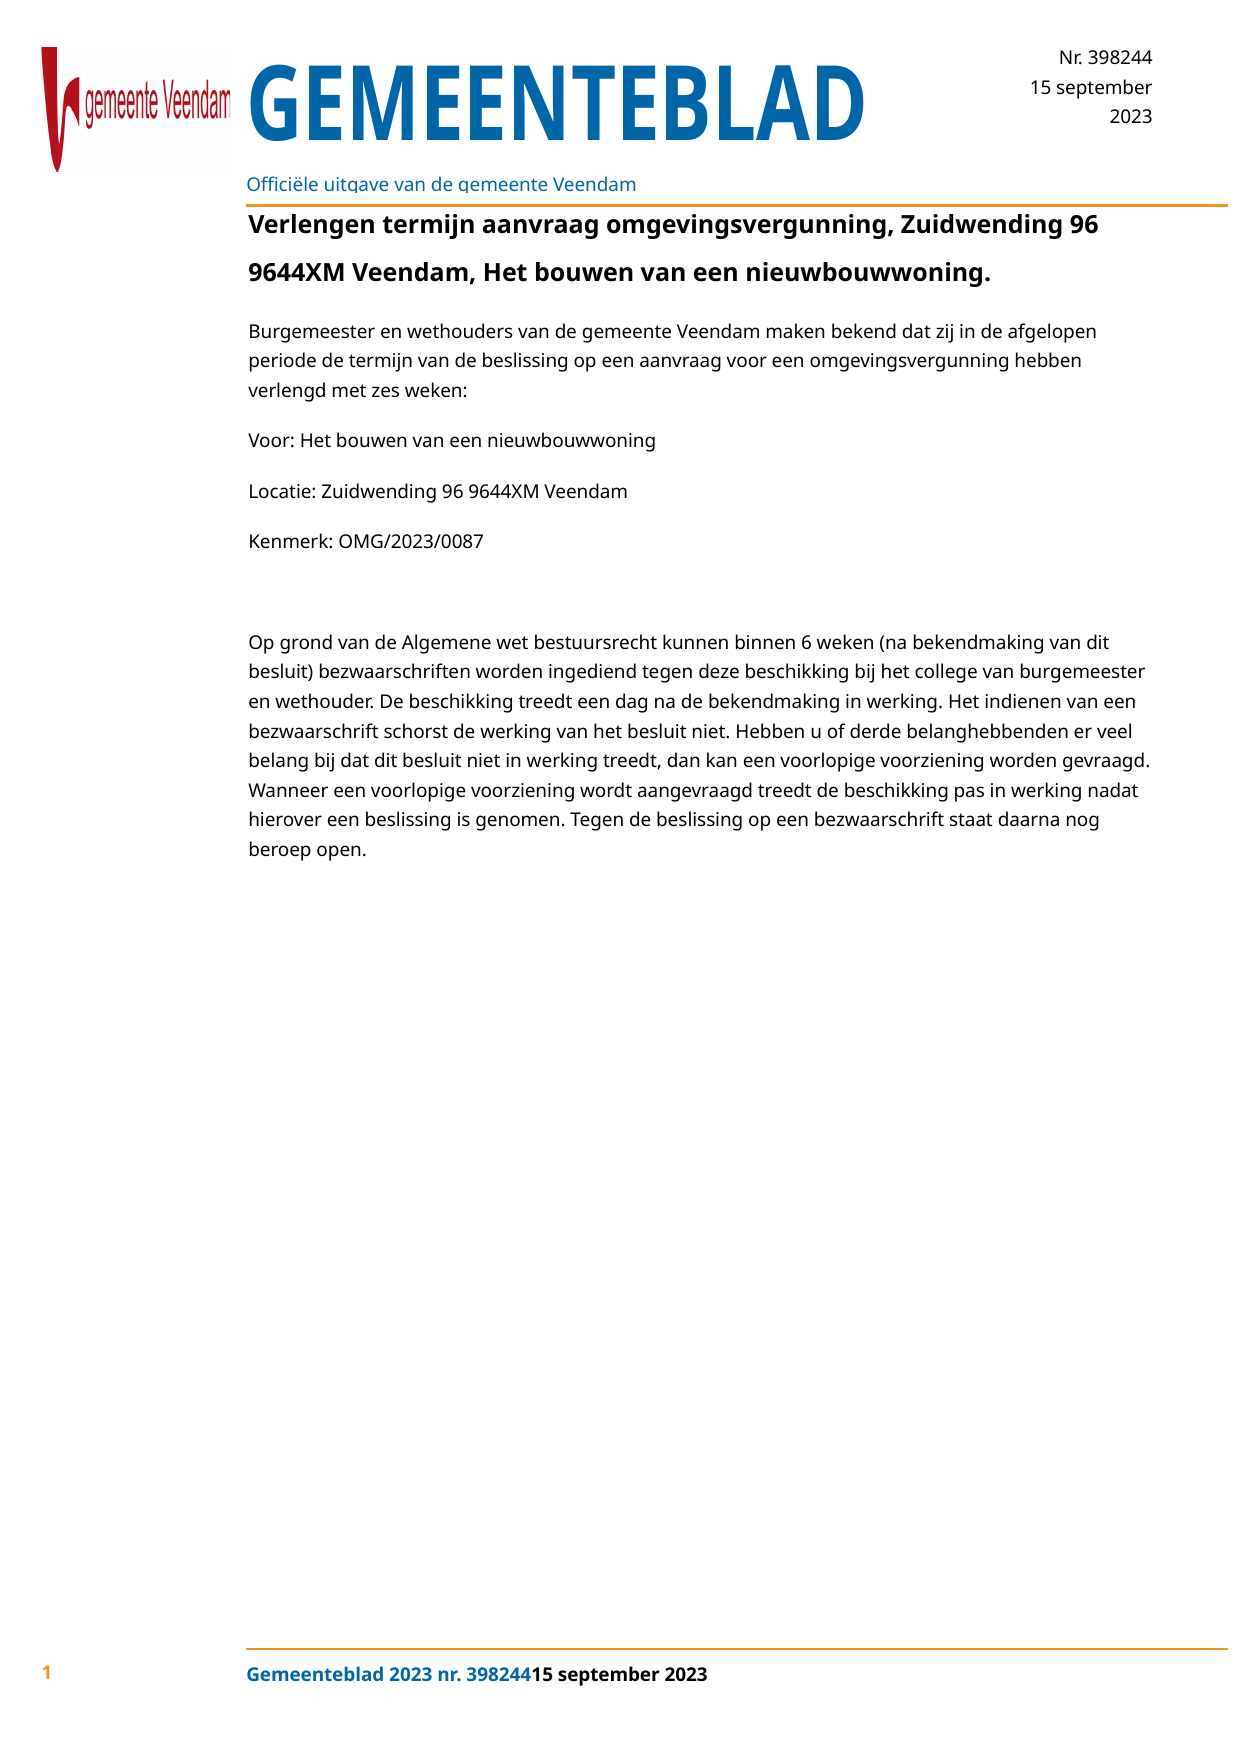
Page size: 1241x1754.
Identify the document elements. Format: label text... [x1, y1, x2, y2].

text Op grond van de Algemene wet bestuursrecht kunnen binnen 6 weken (na bekendmaking van dit besluit) bezwaarschriften worden ingediend tegen deze beschikking bij het college van burgemeester en wethouder. De beschikking treedt een dag na de bekendmaking in werking. Het indienen van een bezwaarschrift schorst de werking van het besluit niet. Hebben u of derde belanghebbenden er veel belang bij dat dit besluit niet in werking treedt, dan kan een voorlopige voorziening worden gevraagd. Wanneer een voorlopige voorziening wordt aangevraagd treedt de beschikking pas in werking nadat hierover een beslissing is genomen. Tegen de beslissing op een bezwaarschrift staat daarna nog beroep open. [248, 629, 1152, 862]
text Voor: Het bouwen van een nieuwbouwwoning [248, 427, 1152, 453]
text Locatie: Zuidwending 96 9644XM Veendam [248, 478, 1152, 504]
picture [41, 47, 231, 172]
text Verlengen termijn aanvraag omgevingsvergunning, Zuidwending 96 9644XM Veendam, Het bouwen van een nieuwbouwwoning. [248, 207, 1152, 288]
text Kenmerk: OMG/2023/0087 [248, 528, 1152, 554]
text Burgemeester en wethouders van de gemeente Veendam maken bekend dat zij in de afgelopen periode de termijn van de beslissing op een aanvraag voor een omgevingsvergunning hebben verlengd met zes weken: [248, 318, 1152, 403]
